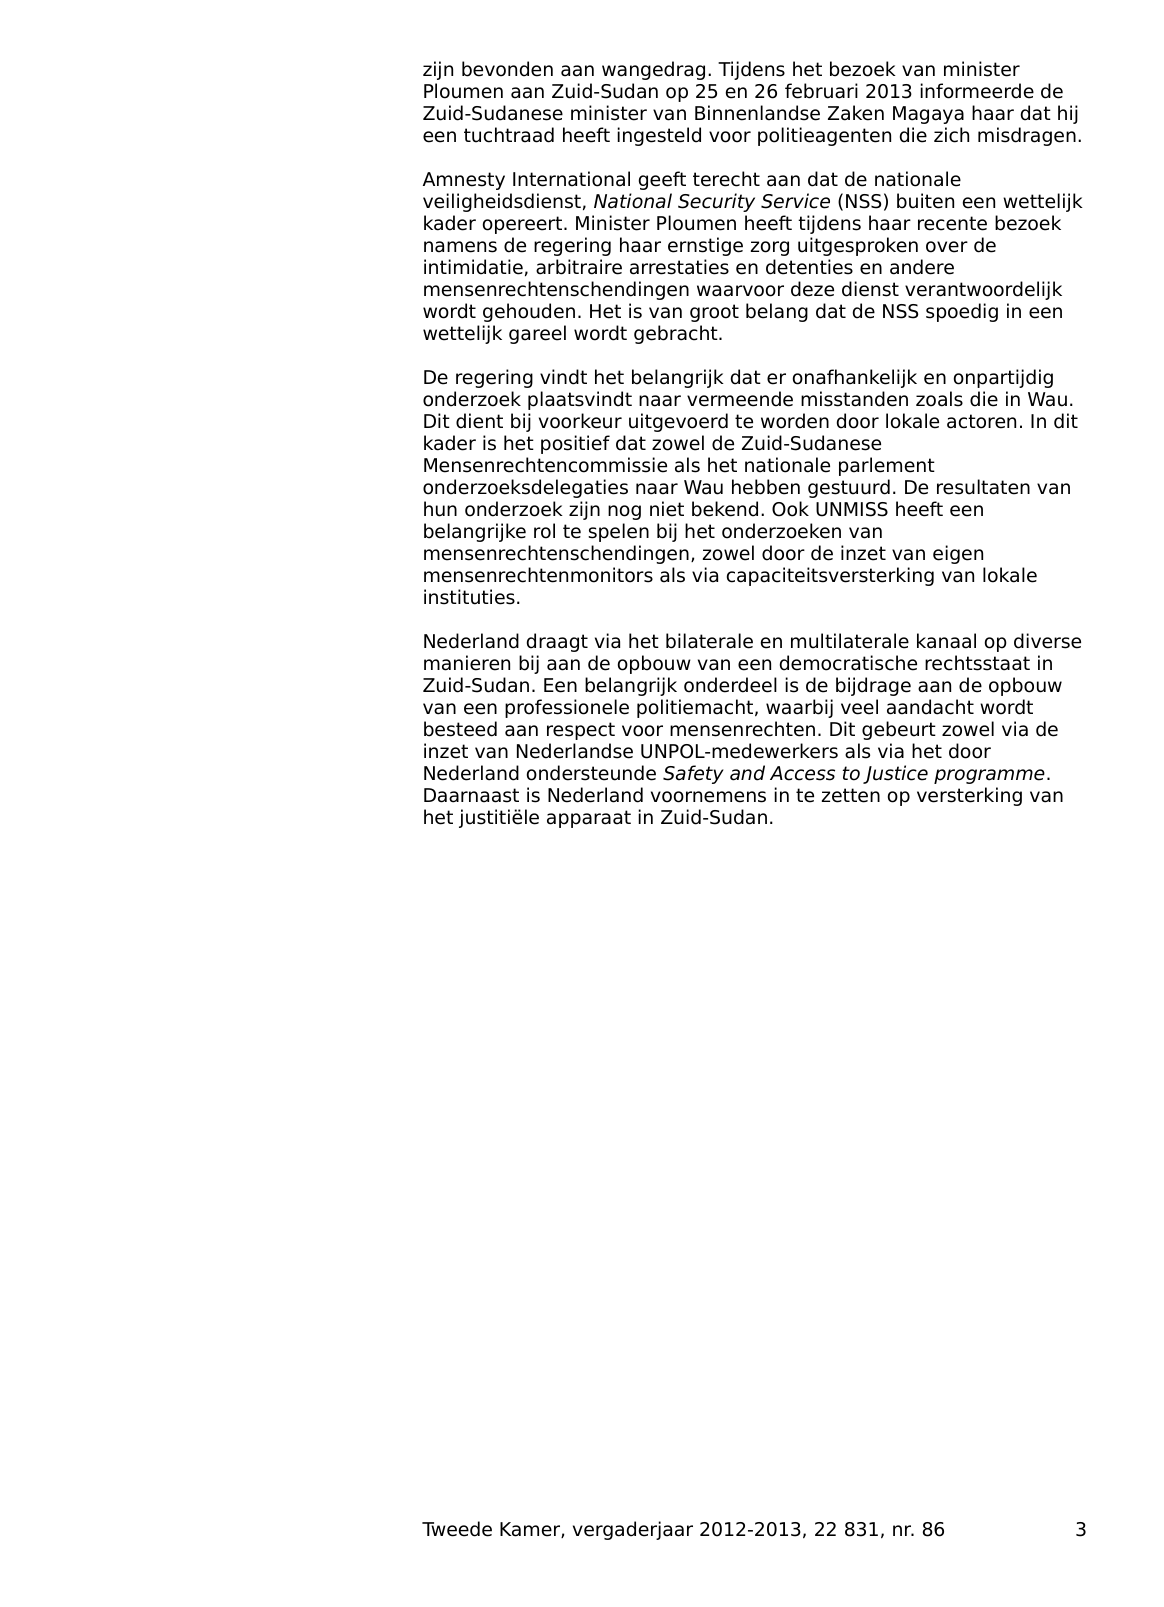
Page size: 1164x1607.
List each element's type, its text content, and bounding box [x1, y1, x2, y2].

text De regering vindt het belangrijk dat er onafhankelijk en onpartijdig onderzoek plaatsvindt naar vermeende misstanden zoals die in Wau. Dit dient bij voorkeur uitgevoerd te worden door lokale actoren. In dit kader is het positief dat zowel de Zuid-Sudanese Mensenrechtencommissie als het nationale parlement onderzoeksdelegaties naar Wau hebben gestuurd. De resultaten van hun onderzoek zijn nog niet bekend. Ook UNMISS heeft een belangrijke rol te spelen bij het onderzoeken van mensenrechtenschendingen, zowel door de inzet van eigen mensenrechtenmonitors als via capaciteitsversterking van lokale instituties. [422, 367, 1087, 609]
text Amnesty International geeft terecht aan dat de nationale veiligheidsdienst, National Security Service (NSS) buiten een wettelijk kader opereert. Minister Ploumen heeft tijdens haar recente bezoek namens de regering haar ernstige zorg uitgesproken over de intimidatie, arbitraire arrestaties en detenties en andere mensenrechtenschendingen waarvoor deze dienst verantwoordelijk wordt gehouden. Het is van groot belang dat de NSS spoedig in een wettelijk gareel wordt gebracht. [422, 169, 1087, 345]
text Nederland draagt via het bilaterale en multilaterale kanaal op diverse manieren bij aan de opbouw van een democratische rechtsstaat in Zuid-Sudan. Een belangrijk onderdeel is de bijdrage aan de opbouw van een professionele politiemacht, waarbij veel aandacht wordt besteed aan respect voor mensenrechten. Dit gebeurt zowel via de inzet van Nederlandse UNPOL-medewerkers als via het door Nederland ondersteunde Safety and Access to Justice programme. Daarnaast is Nederland voornemens in te zetten op versterking van het justitiële apparaat in Zuid-Sudan. [422, 631, 1087, 829]
text zijn bevonden aan wangedrag. Tijdens het bezoek van minister Ploumen aan Zuid-Sudan op 25 en 26 februari 2013 informeerde de Zuid-Sudanese minister van Binnenlandse Zaken Magaya haar dat hij een tuchtraad heeft ingesteld voor politieagenten die zich misdragen. [422, 59, 1087, 147]
